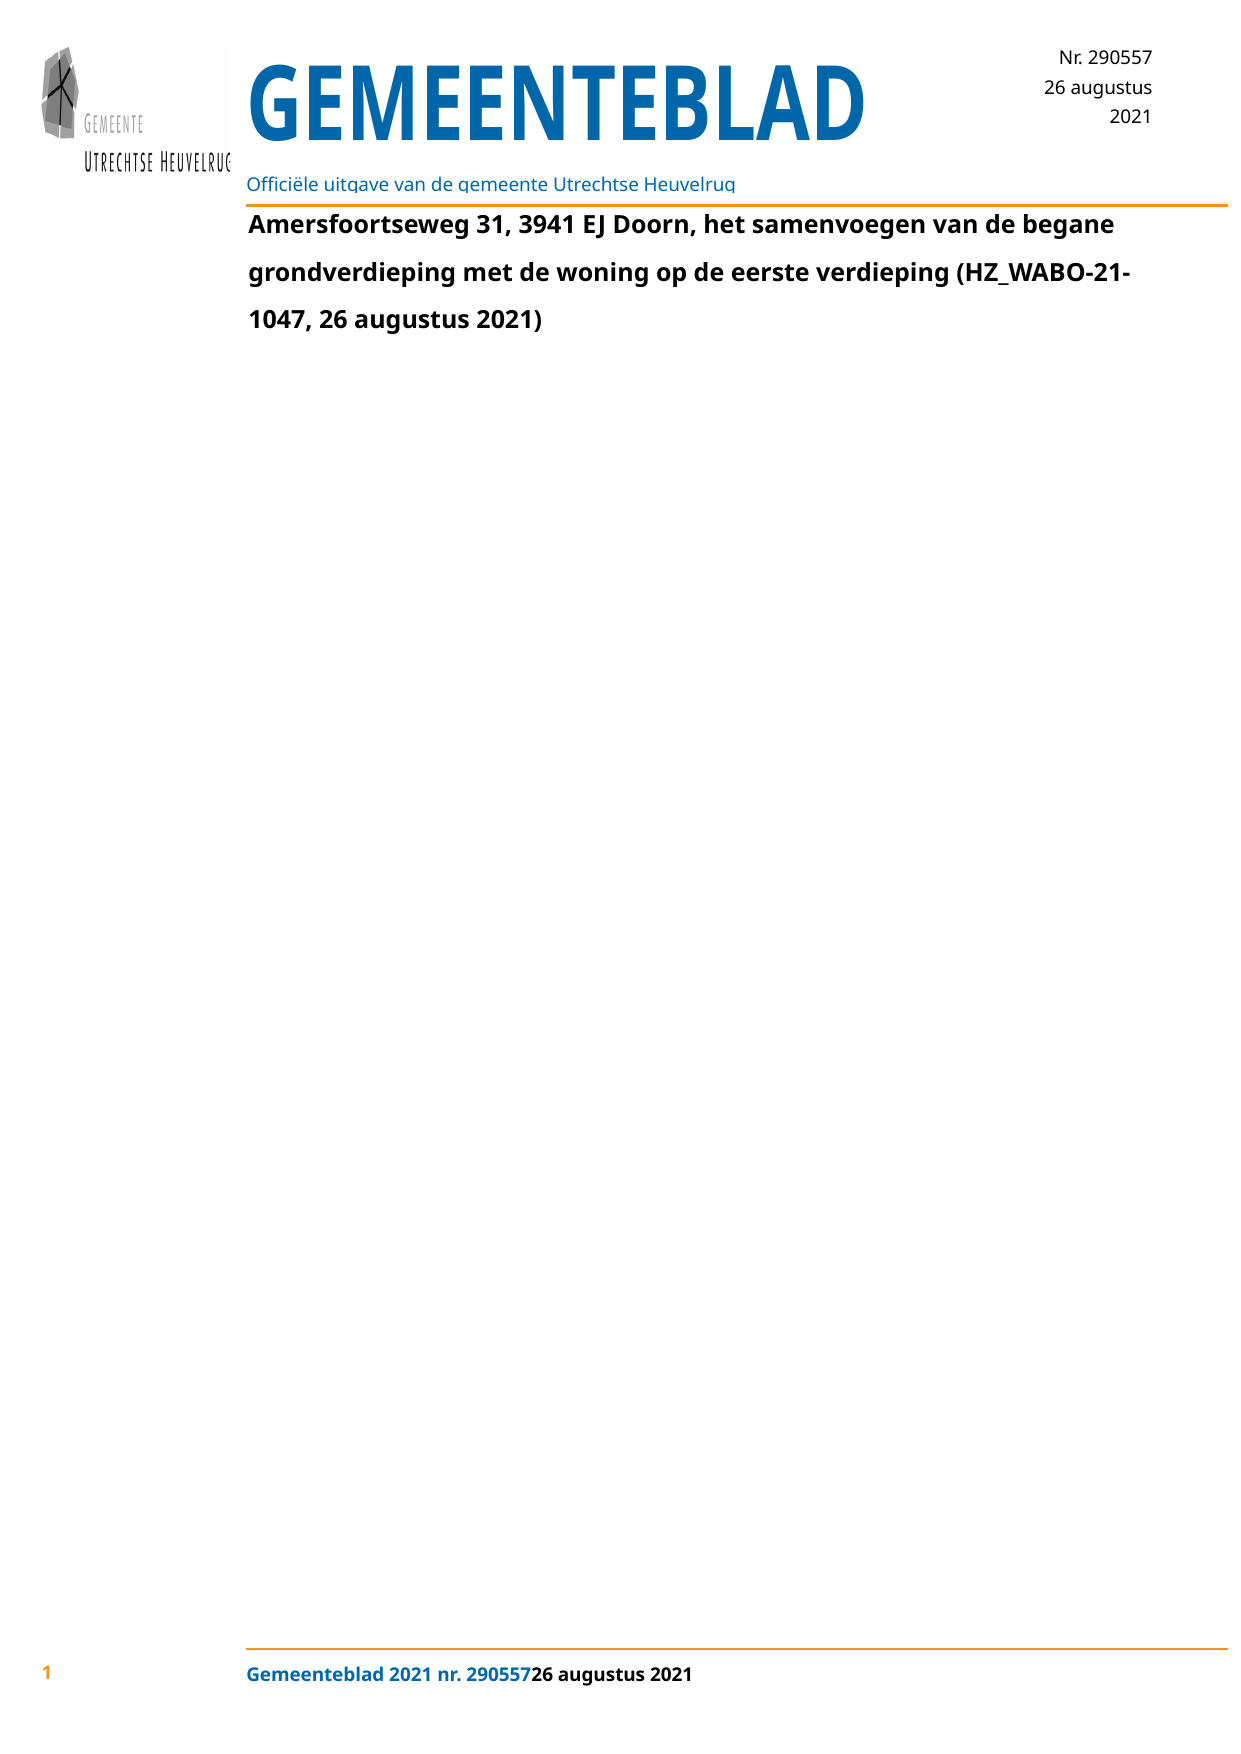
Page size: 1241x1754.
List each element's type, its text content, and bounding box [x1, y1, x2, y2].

picture [41, 47, 231, 172]
text Amersfoortseweg 31, 3941 EJ Doorn, het samenvoegen van de begane grondverdieping met de woning op de eerste verdieping (HZ_WABO-21-1047, 26 augustus 2021) [248, 207, 1152, 336]
